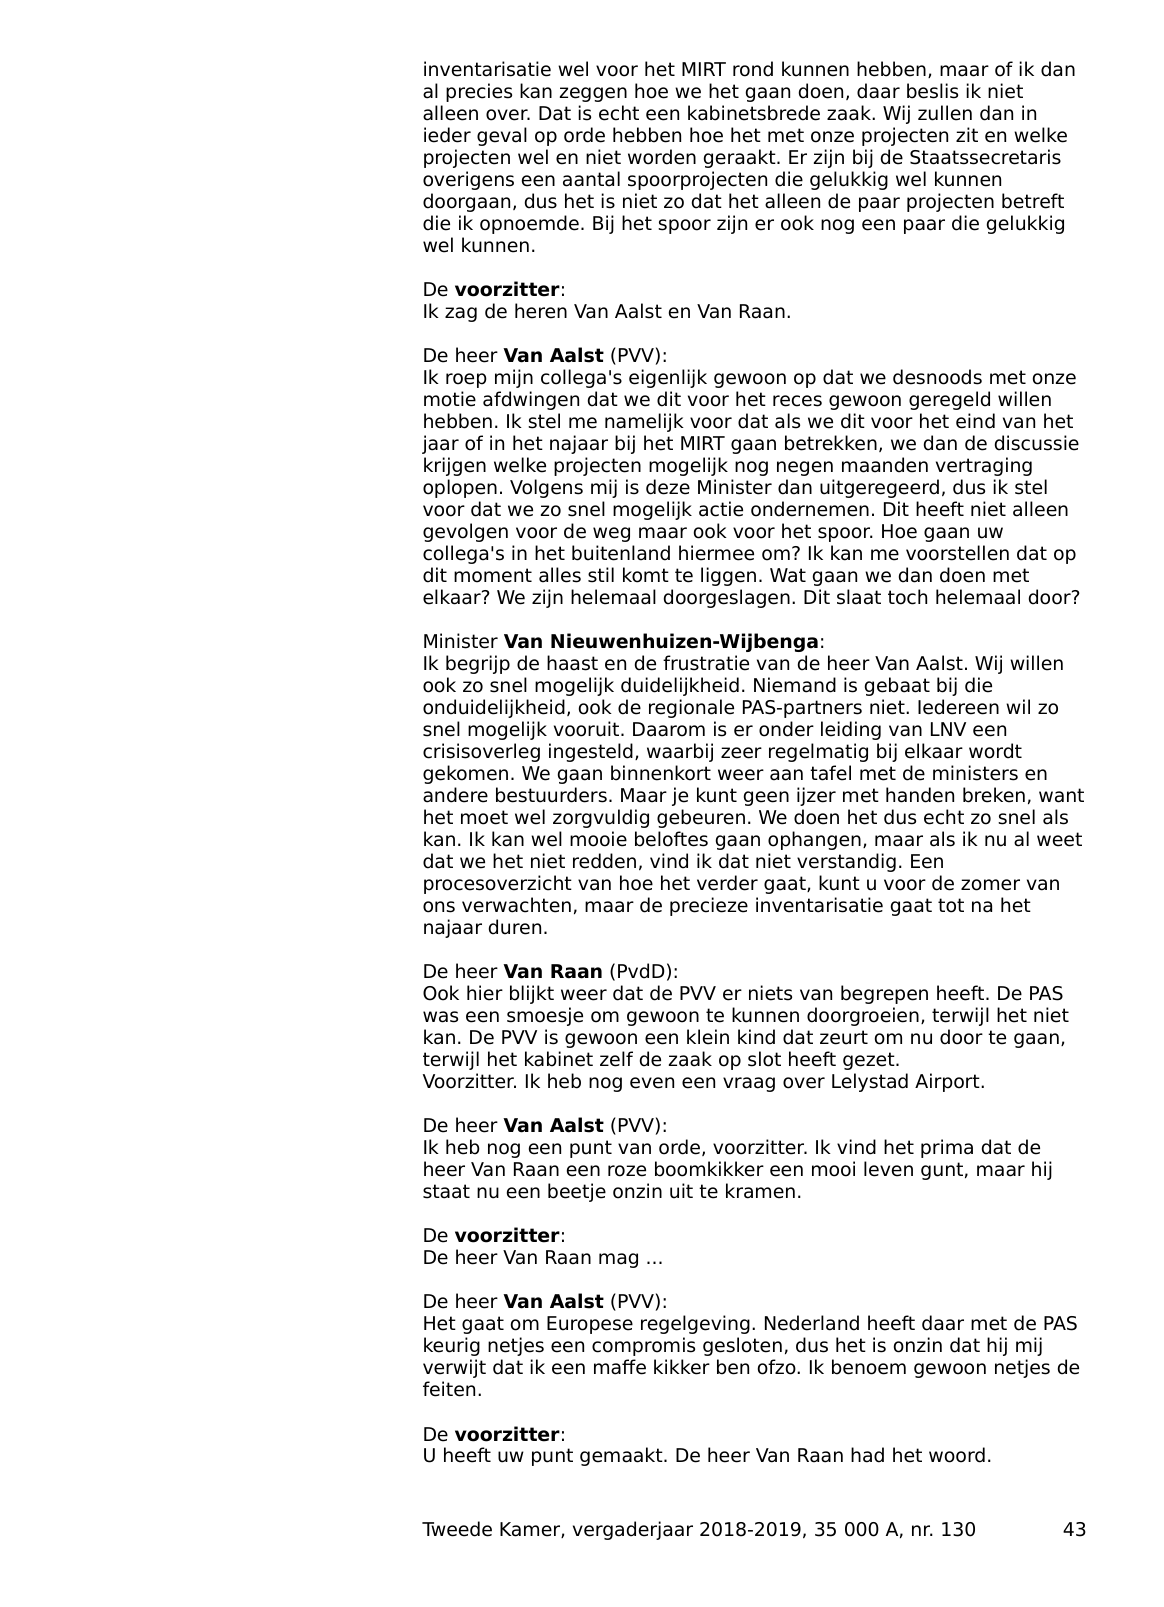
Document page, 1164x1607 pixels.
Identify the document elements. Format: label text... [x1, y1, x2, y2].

text Het gaat om Europese regelgeving. Nederland heeft daar met de PAS keurig netjes een compromis gesloten, dus het is onzin dat hij mij verwijt dat ik een maffe kikker ben ofzo. Ik benoem gewoon netjes de feiten. [422, 1313, 1087, 1401]
text De voorzitter: [422, 1423, 1087, 1445]
text Ik roep mijn collega's eigenlijk gewoon op dat we desnoods met onze motie afdwingen dat we dit voor het reces gewoon geregeld willen hebben. Ik stel me namelijk voor dat als we dit voor het eind van het jaar of in het najaar bij het MIRT gaan betrekken, we dan de discussie krijgen welke projecten mogelijk nog negen maanden vertraging oplopen. Volgens mij is deze Minister dan uitgeregeerd, dus ik stel voor dat we zo snel mogelijk actie ondernemen. Dit heeft niet alleen gevolgen voor de weg maar ook voor het spoor. Hoe gaan uw collega's in het buitenland hiermee om? Ik kan me voorstellen dat op dit moment alles stil komt te liggen. Wat gaan we dan doen met elkaar? We zijn helemaal doorgeslagen. Dit slaat toch helemaal door? [422, 367, 1087, 609]
text Ik heb nog een punt van orde, voorzitter. Ik vind het prima dat de heer Van Raan een roze boomkikker een mooi leven gunt, maar hij staat nu een beetje onzin uit te kramen. [422, 1137, 1087, 1203]
text Ik zag de heren Van Aalst en Van Raan. [422, 301, 1087, 323]
text U heeft uw punt gemaakt. De heer Van Raan had het woord. [422, 1445, 1087, 1467]
text Ik begrijp de haast en de frustratie van de heer Van Aalst. Wij willen ook zo snel mogelijk duidelijkheid. Niemand is gebaat bij die onduidelijkheid, ook de regionale PAS-partners niet. Iedereen wil zo snel mogelijk vooruit. Daarom is er onder leiding van LNV een crisisoverleg ingesteld, waarbij zeer regelmatig bij elkaar wordt gekomen. We gaan binnenkort weer aan tafel met de ministers en andere bestuurders. Maar je kunt geen ijzer met handen breken, want het moet wel zorgvuldig gebeuren. We doen het dus echt zo snel als kan. Ik kan wel mooie beloftes gaan ophangen, maar als ik nu al weet dat we het niet redden, vind ik dat niet verstandig. Een procesoverzicht van hoe het verder gaat, kunt u voor de zomer van ons verwachten, maar de precieze inventarisatie gaat tot na het najaar duren. [422, 653, 1087, 939]
text De voorzitter: [422, 1225, 1087, 1247]
text Minister Van Nieuwenhuizen-Wijbenga: [422, 631, 1087, 653]
text De voorzitter: [422, 279, 1087, 301]
text De heer Van Aalst (PVV): [422, 345, 1087, 367]
text Ook hier blijkt weer dat de PVV er niets van begrepen heeft. De PAS was een smoesje om gewoon te kunnen doorgroeien, terwijl het niet kan. De PVV is gewoon een klein kind dat zeurt om nu door te gaan, terwijl het kabinet zelf de zaak op slot heeft gezet. [422, 983, 1087, 1071]
text De heer Van Raan mag ... [422, 1247, 1087, 1269]
text De heer Van Raan (PvdD): [422, 961, 1087, 983]
text De heer Van Aalst (PVV): [422, 1115, 1087, 1137]
text inventarisatie wel voor het MIRT rond kunnen hebben, maar of ik dan al precies kan zeggen hoe we het gaan doen, daar beslis ik niet alleen over. Dat is echt een kabinetsbrede zaak. Wij zullen dan in ieder geval op orde hebben hoe het met onze projecten zit en welke projecten wel en niet worden geraakt. Er zijn bij de Staatssecretaris overigens een aantal spoorprojecten die gelukkig wel kunnen doorgaan, dus het is niet zo dat het alleen de paar projecten betreft die ik opnoemde. Bij het spoor zijn er ook nog een paar die gelukkig wel kunnen. [422, 59, 1087, 257]
text De heer Van Aalst (PVV): [422, 1291, 1087, 1313]
text Voorzitter. Ik heb nog even een vraag over Lelystad Airport. [422, 1071, 1087, 1093]
